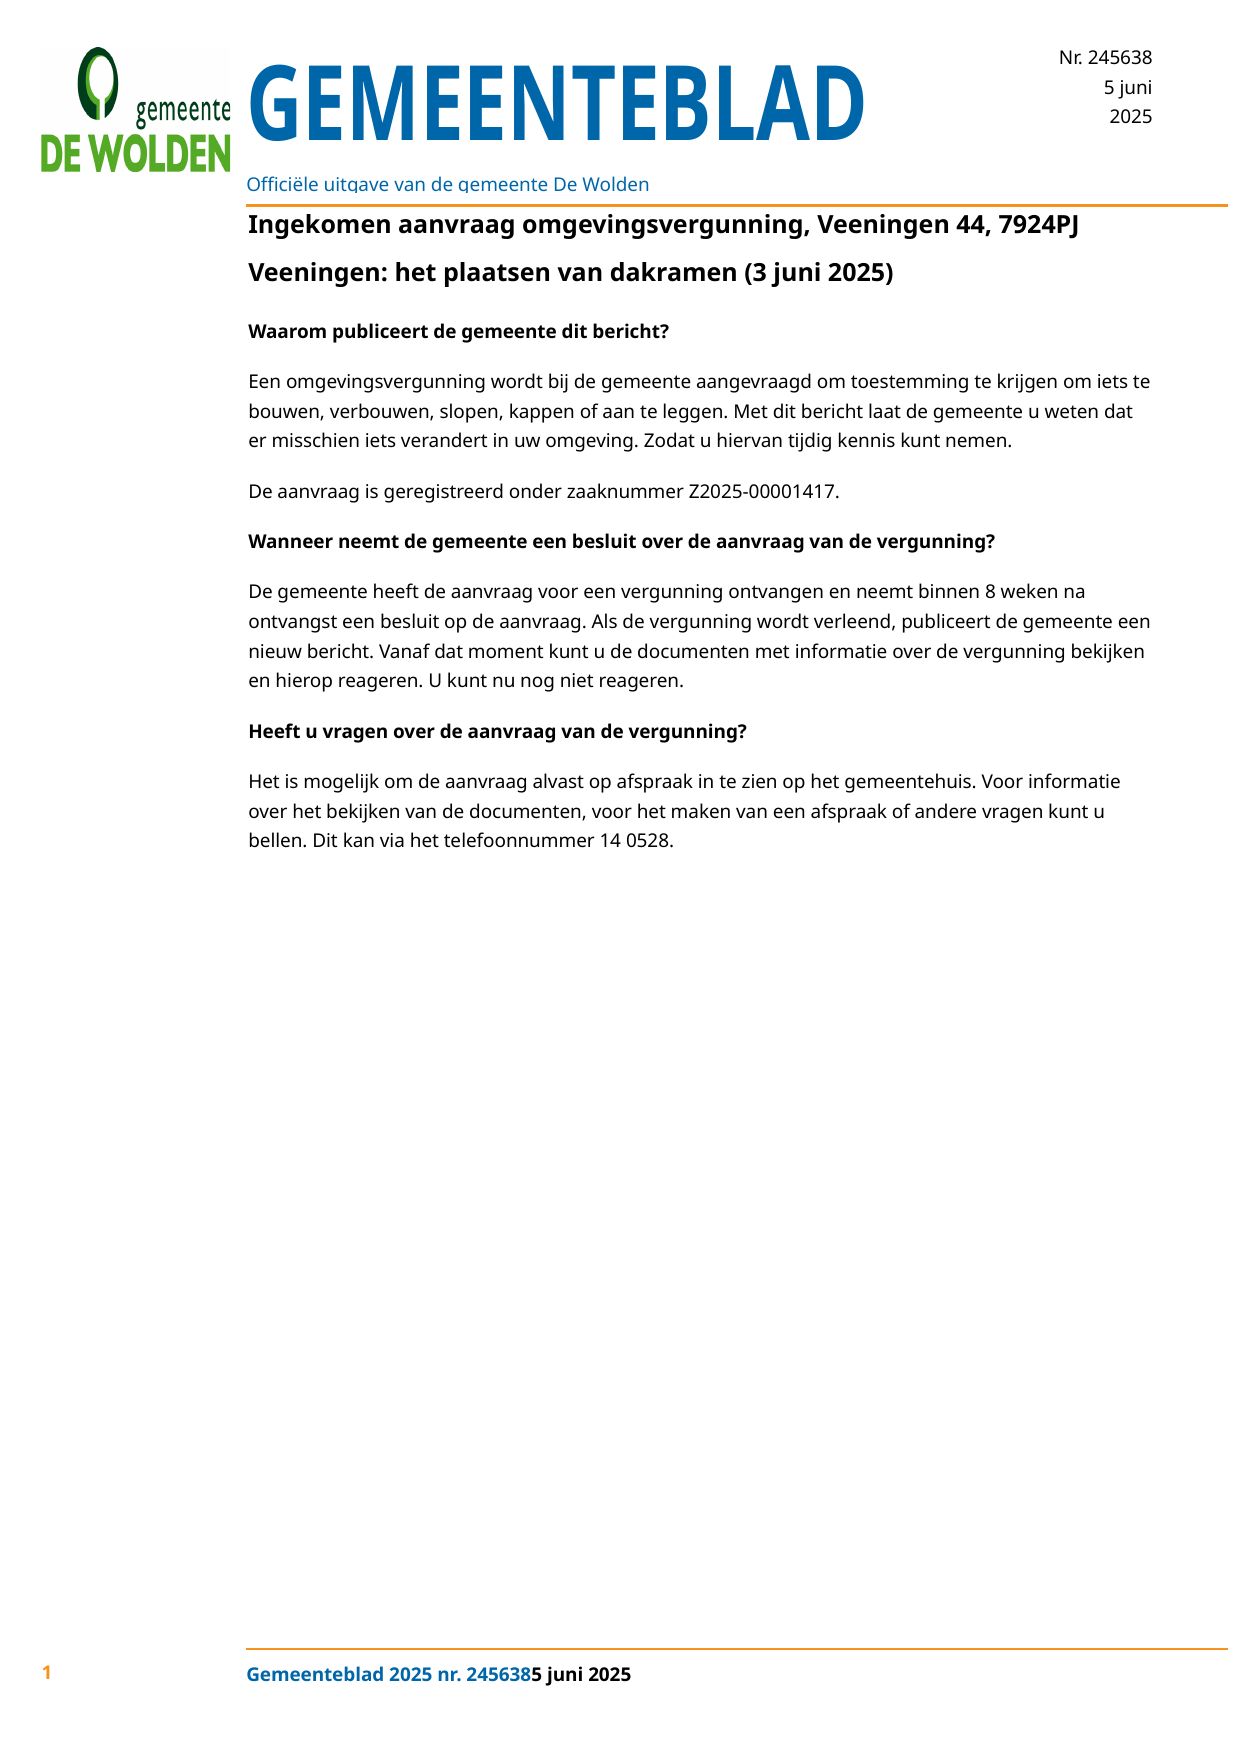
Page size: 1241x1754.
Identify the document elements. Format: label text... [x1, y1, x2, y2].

picture [41, 47, 231, 172]
text Een omgevingsvergunning wordt bij de gemeente aangevraagd om toestemming te krijgen om iets te bouwen, verbouwen, slopen, kappen of aan te leggen. Met dit bericht laat de gemeente u weten dat er misschien iets verandert in uw omgeving. Zodat u hiervan tijdig kennis kunt nemen. [248, 368, 1152, 453]
text Waarom publiceert de gemeente dit bericht? [248, 318, 1152, 344]
text Het is mogelijk om de aanvraag alvast op afspraak in te zien op het gemeentehuis. Voor informatie over het bekijken van de documenten, voor het maken van een afspraak of andere vragen kunt u bellen. Dit kan via het telefoonnummer 14 0528. [248, 768, 1152, 853]
text De aanvraag is geregistreerd onder zaaknummer Z2025-00001417. [248, 478, 1152, 504]
text Ingekomen aanvraag omgevingsvergunning, Veeningen 44, 7924PJ Veeningen: het plaatsen van dakramen (3 juni 2025) [248, 207, 1152, 288]
text De gemeente heeft de aanvraag voor een vergunning ontvangen en neemt binnen 8 weken na ontvangst een besluit op de aanvraag. Als de vergunning wordt verleend, publiceert de gemeente een nieuw bericht. Vanaf dat moment kunt u de documenten met informatie over de vergunning bekijken en hierop reageren. U kunt nu nog niet reageren. [248, 579, 1152, 693]
text Heeft u vragen over de aanvraag van de vergunning? [248, 718, 1152, 744]
text Wanneer neemt de gemeente een besluit over de aanvraag van de vergunning? [248, 528, 1152, 554]
